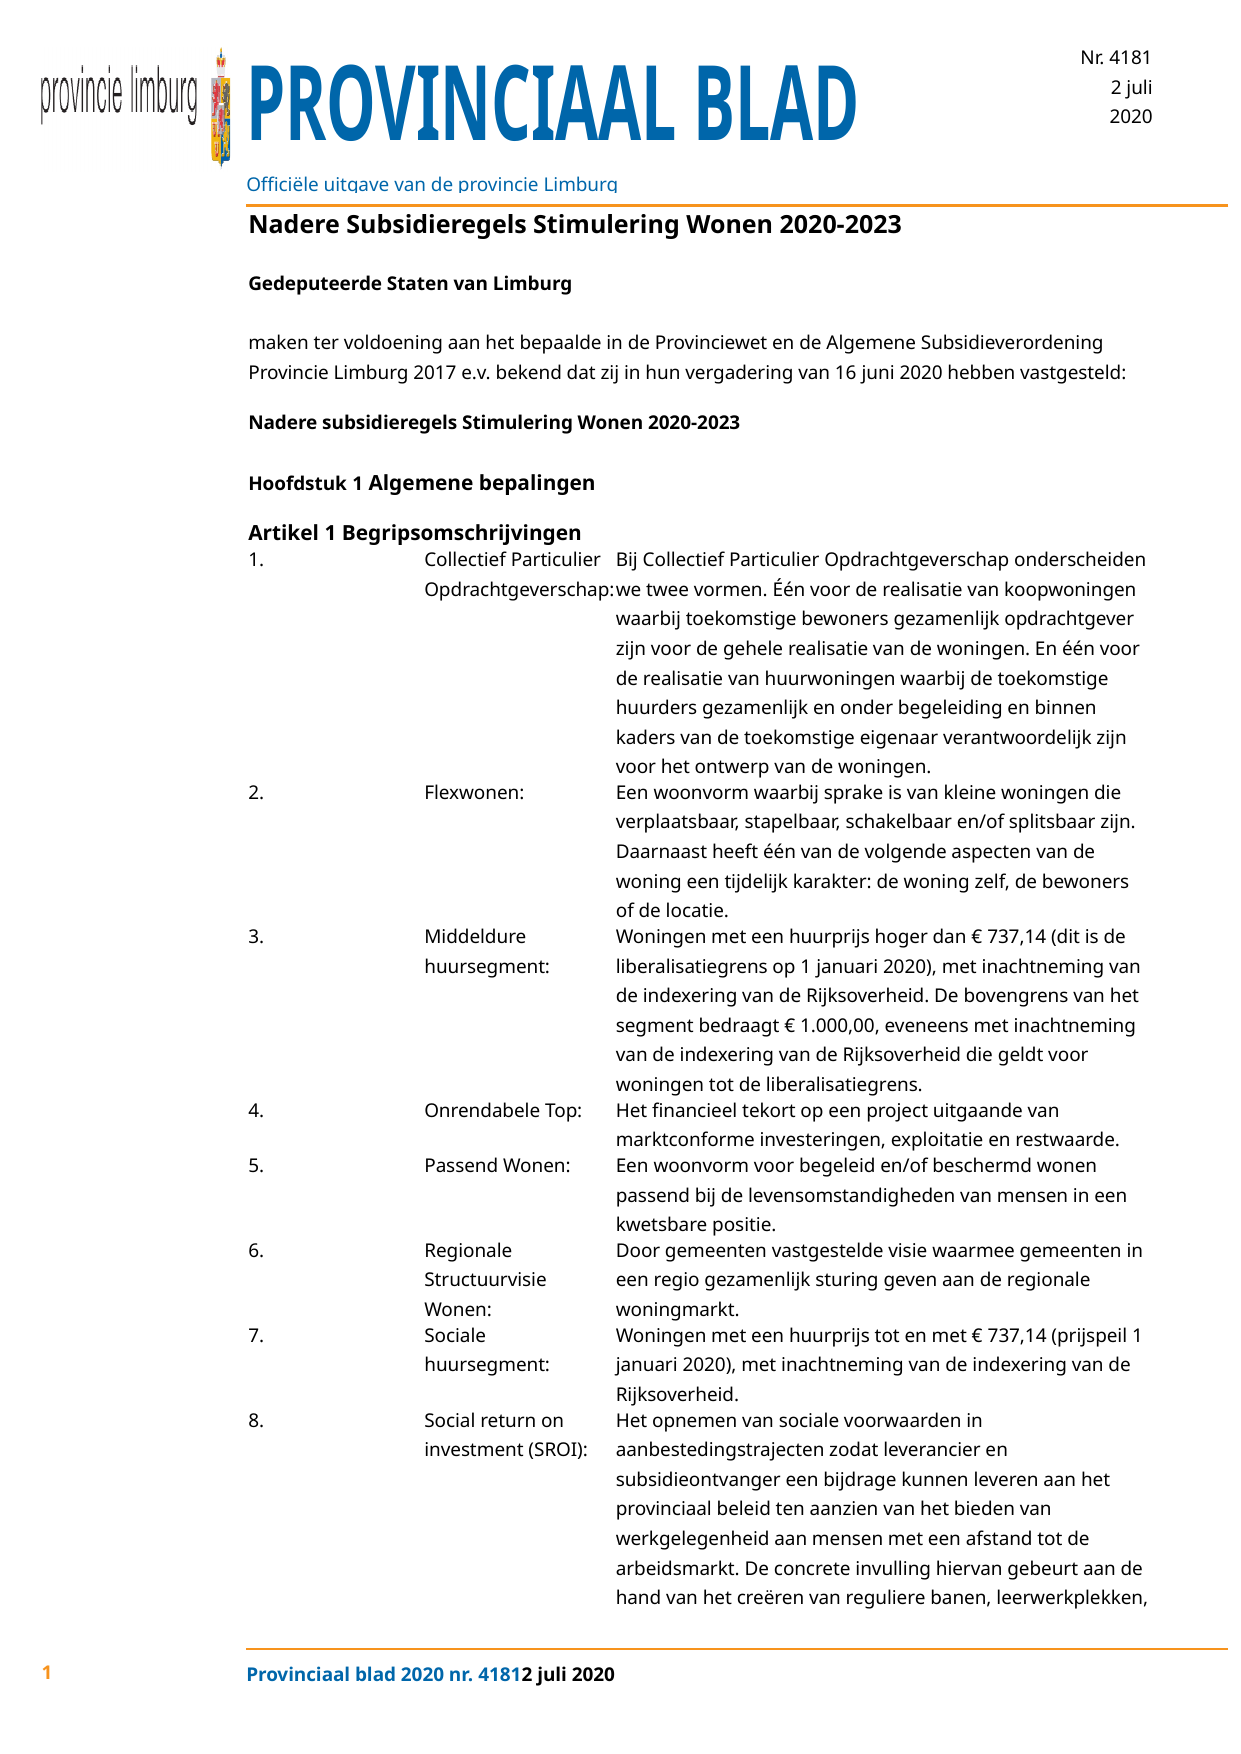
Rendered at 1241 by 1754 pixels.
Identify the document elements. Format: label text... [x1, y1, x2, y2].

table_cell Middeldure huursegment: [424, 923, 616, 1097]
table_header Bij Collectief Particulier Opdrachtgeverschap onderscheiden we twee vormen. Één voor de realisatie van koopwoningen waarbij toekomstige bewoners gezamenlijk opdrachtgever zijn voor de gehele realisatie van de woningen. En één voor de realisatie van huurwoningen waarbij de toekomstige huurders gezamenlijk en onder begeleiding en binnen kaders van de toekomstige eigenaar verantwoordelijk zijn voor het ontwerp van de woningen. [616, 546, 1152, 779]
table_cell Het financieel tekort op een project uitgaande van marktconforme investeringen, exploitatie en restwaarde. [616, 1097, 1152, 1152]
text Gedeputeerde Staten van Limburg [248, 270, 1152, 296]
picture [41, 47, 231, 172]
table_cell Regionale Structuurvisie Wonen: [424, 1237, 616, 1322]
table_cell 2. [248, 779, 424, 923]
table_cell Onrendabele Top: [424, 1097, 616, 1152]
table_cell Een woonvorm voor begeleid en/of beschermd wonen passend bij de levensomstandigheden van mensen in een kwetsbare positie. [616, 1152, 1152, 1237]
text Artikel 1 Begripsomschrijvingen [248, 518, 1152, 546]
table_cell Sociale huursegment: [424, 1322, 616, 1407]
table_cell Woningen met een huurprijs hoger dan € 737,14 (dit is de liberalisatiegrens op 1 januari 2020), met inachtneming van de indexering van de Rijksoverheid. De bovengrens van het segment bedraagt € 1.000,00, eveneens met inachtneming van de indexering van de Rijksoverheid die geldt voor woningen tot de liberalisatiegrens. [616, 923, 1152, 1097]
table_cell 5. [248, 1152, 424, 1237]
table_header Collectief Particulier Opdrachtgeverschap: [424, 546, 616, 779]
table_cell Het opnemen van sociale voorwaarden in aanbestedingstrajecten zodat leverancier en subsidieontvanger een bijdrage kunnen leveren aan het provinciaal beleid ten aanzien van het bieden van werkgelegenheid aan mensen met een afstand tot de arbeidsmarkt. De concrete invulling hiervan gebeurt aan de hand van het creëren van reguliere banen, leerwerkplekken, [616, 1407, 1152, 1610]
table_cell 3. [248, 923, 424, 1097]
table_cell 4. [248, 1097, 424, 1152]
table_cell Social return on investment (SROI): [424, 1407, 616, 1610]
table_cell Woningen met een huurprijs tot en met € 737,14 (prijspeil 1 januari 2020), met inachtneming van de indexering van de Rijksoverheid. [616, 1322, 1152, 1407]
table_cell 6. [248, 1237, 424, 1322]
table_cell 7. [248, 1322, 424, 1407]
table_cell Een woonvorm waarbij sprake is van kleine woningen die verplaatsbaar, stapelbaar, schakelbaar en/of splitsbaar zijn. Daarnaast heeft één van de volgende aspecten van de woning een tijdelijk karakter: de woning zelf, de bewoners of de locatie. [616, 779, 1152, 923]
table_header 1. [248, 546, 424, 779]
text Nadere subsidieregels Stimulering Wonen 2020-2023 [248, 409, 1152, 435]
text maken ter voldoening aan het bepaalde in de Provinciewet en de Algemene Subsidieverordening Provincie Limburg 2017 e.v. bekend dat zij in hun vergadering van 16 juni 2020 hebben vastgesteld: [248, 329, 1152, 385]
table_cell Passend Wonen: [424, 1152, 616, 1237]
table_cell 8. [248, 1407, 424, 1610]
text Nadere Subsidieregels Stimulering Wonen 2020-2023 [248, 207, 1152, 241]
table_cell Flexwonen: [424, 779, 616, 923]
text Hoofdstuk 1 Algemene bepalingen [248, 468, 1152, 497]
table_cell Door gemeenten vastgestelde visie waarmee gemeenten in een regio gezamenlijk sturing geven aan de regionale woningmarkt. [616, 1237, 1152, 1322]
